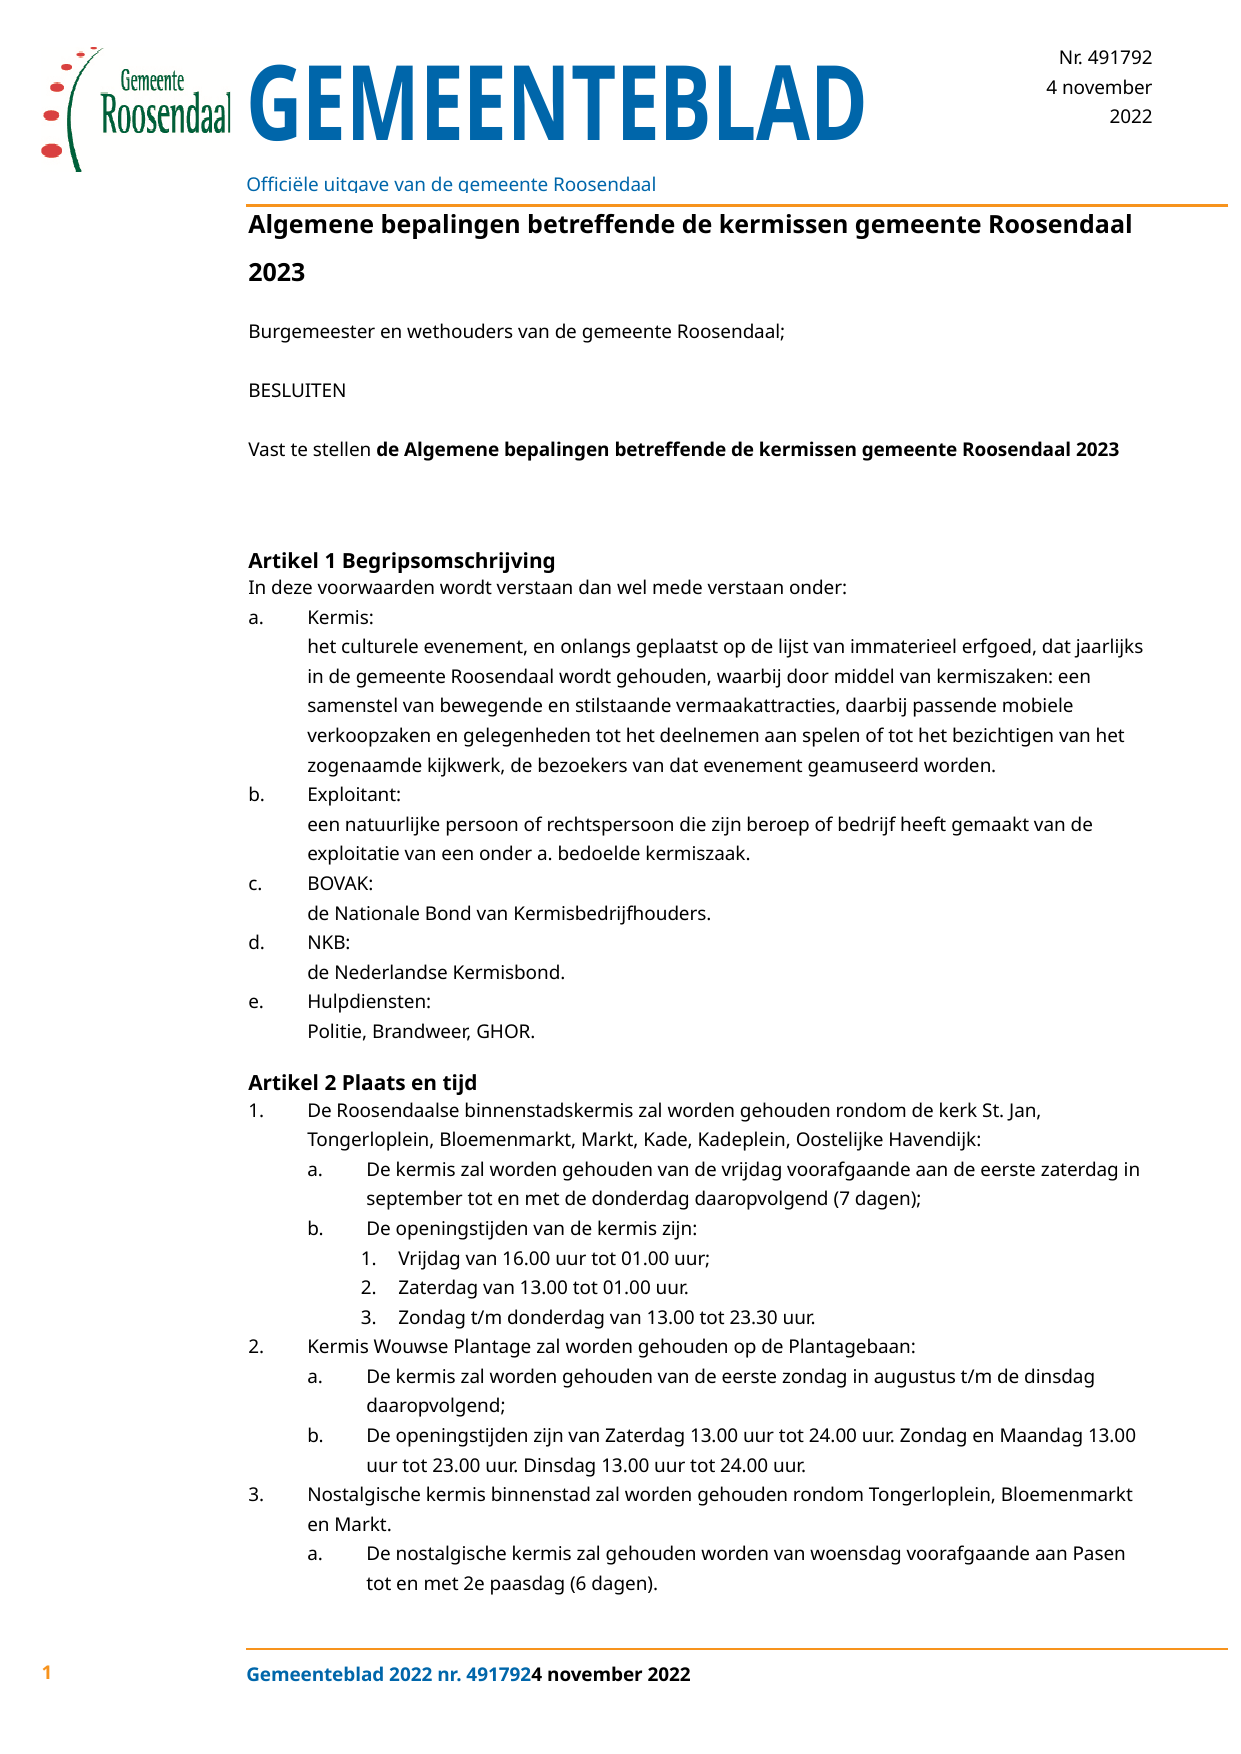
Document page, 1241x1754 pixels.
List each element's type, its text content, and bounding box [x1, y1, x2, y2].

list Nostalgische kermis binnenstad zal worden gehouden rondom Tongerloplein, Bloemenmarkt en Markt. [248, 1481, 1152, 1537]
text Artikel 1 Begripsomschrijving [248, 546, 1152, 574]
list BOVAK: [248, 870, 1152, 896]
list de Nederlandse Kermisbond. [248, 959, 1152, 984]
list NKB: [248, 929, 1152, 955]
list de Nationale Bond van Kermisbedrijfhouders. [248, 900, 1152, 925]
list De Roosendaalse binnenstadskermis zal worden gehouden rondom de kerk St. Jan, Tongerloplein, Bloemenmarkt, Markt, Kade, Kadeplein, Oostelijke Havendijk: [248, 1097, 1152, 1152]
list Exploitant: [248, 781, 1152, 807]
list De openingstijden zijn van Zaterdag 13.00 uur tot 24.00 uur. Zondag en Maandag 13.00 uur tot 23.00 uur. Dinsdag 13.00 uur tot 24.00 uur. [307, 1422, 1152, 1478]
text Artikel 2 Plaats en tijd [248, 1068, 1152, 1097]
list De nostalgische kermis zal gehouden worden van woensdag voorafgaande aan Pasen tot en met 2e paasdag (6 dagen). [307, 1541, 1152, 1596]
list Hulpdiensten: [248, 988, 1152, 1014]
list De kermis zal worden gehouden van de vrijdag voorafgaande aan de eerste zaterdag in september tot en met de donderdag daaropvolgend (7 dagen); [307, 1156, 1152, 1211]
text Algemene bepalingen betreffende de kermissen gemeente Roosendaal 2023 [248, 207, 1152, 288]
list het culturele evenement, en onlangs geplaatst op de lijst van immaterieel erfgoed, dat jaarlijks in de gemeente Roosendaal wordt gehouden, waarbij door middel van kermiszaken: een samenstel van bewegende en stilstaande vermaakattracties, daarbij passende mobiele verkoopzaken en gelegenheden tot het deelnemen aan spelen of tot het bezichtigen van het zogenaamde kijkwerk, de bezoekers van dat evenement geamuseerd worden. [248, 633, 1152, 777]
text Burgemeester en wethouders van de gemeente Roosendaal; [248, 318, 1152, 344]
list Zondag t/m donderdag van 13.00 tot 23.30 uur. [361, 1304, 1152, 1330]
list Vrijdag van 16.00 uur tot 01.00 uur; [361, 1245, 1152, 1271]
list Politie, Brandweer, GHOR. [248, 1018, 1152, 1044]
list Kermis: [248, 604, 1152, 629]
list De kermis zal worden gehouden van de eerste zondag in augustus t/m de dinsdag daaropvolgend; [307, 1363, 1152, 1418]
text In deze voorwaarden wordt verstaan dan wel mede verstaan onder: [248, 574, 1152, 600]
text BESLUITEN [248, 377, 1152, 403]
list een natuurlijke persoon of rechtspersoon die zijn beroep of bedrijf heeft gemaakt van de exploitatie van een onder a. bedoelde kermiszaak. [248, 811, 1152, 866]
text Vast te stellen de Algemene bepalingen betreffende de kermissen gemeente Roosendaal 2023 [248, 436, 1152, 462]
list Kermis Wouwse Plantage zal worden gehouden op de Plantagebaan: [248, 1333, 1152, 1359]
picture [41, 47, 231, 172]
list Zaterdag van 13.00 tot 01.00 uur. [361, 1274, 1152, 1300]
list De openingstijden van de kermis zijn: [307, 1215, 1152, 1241]
